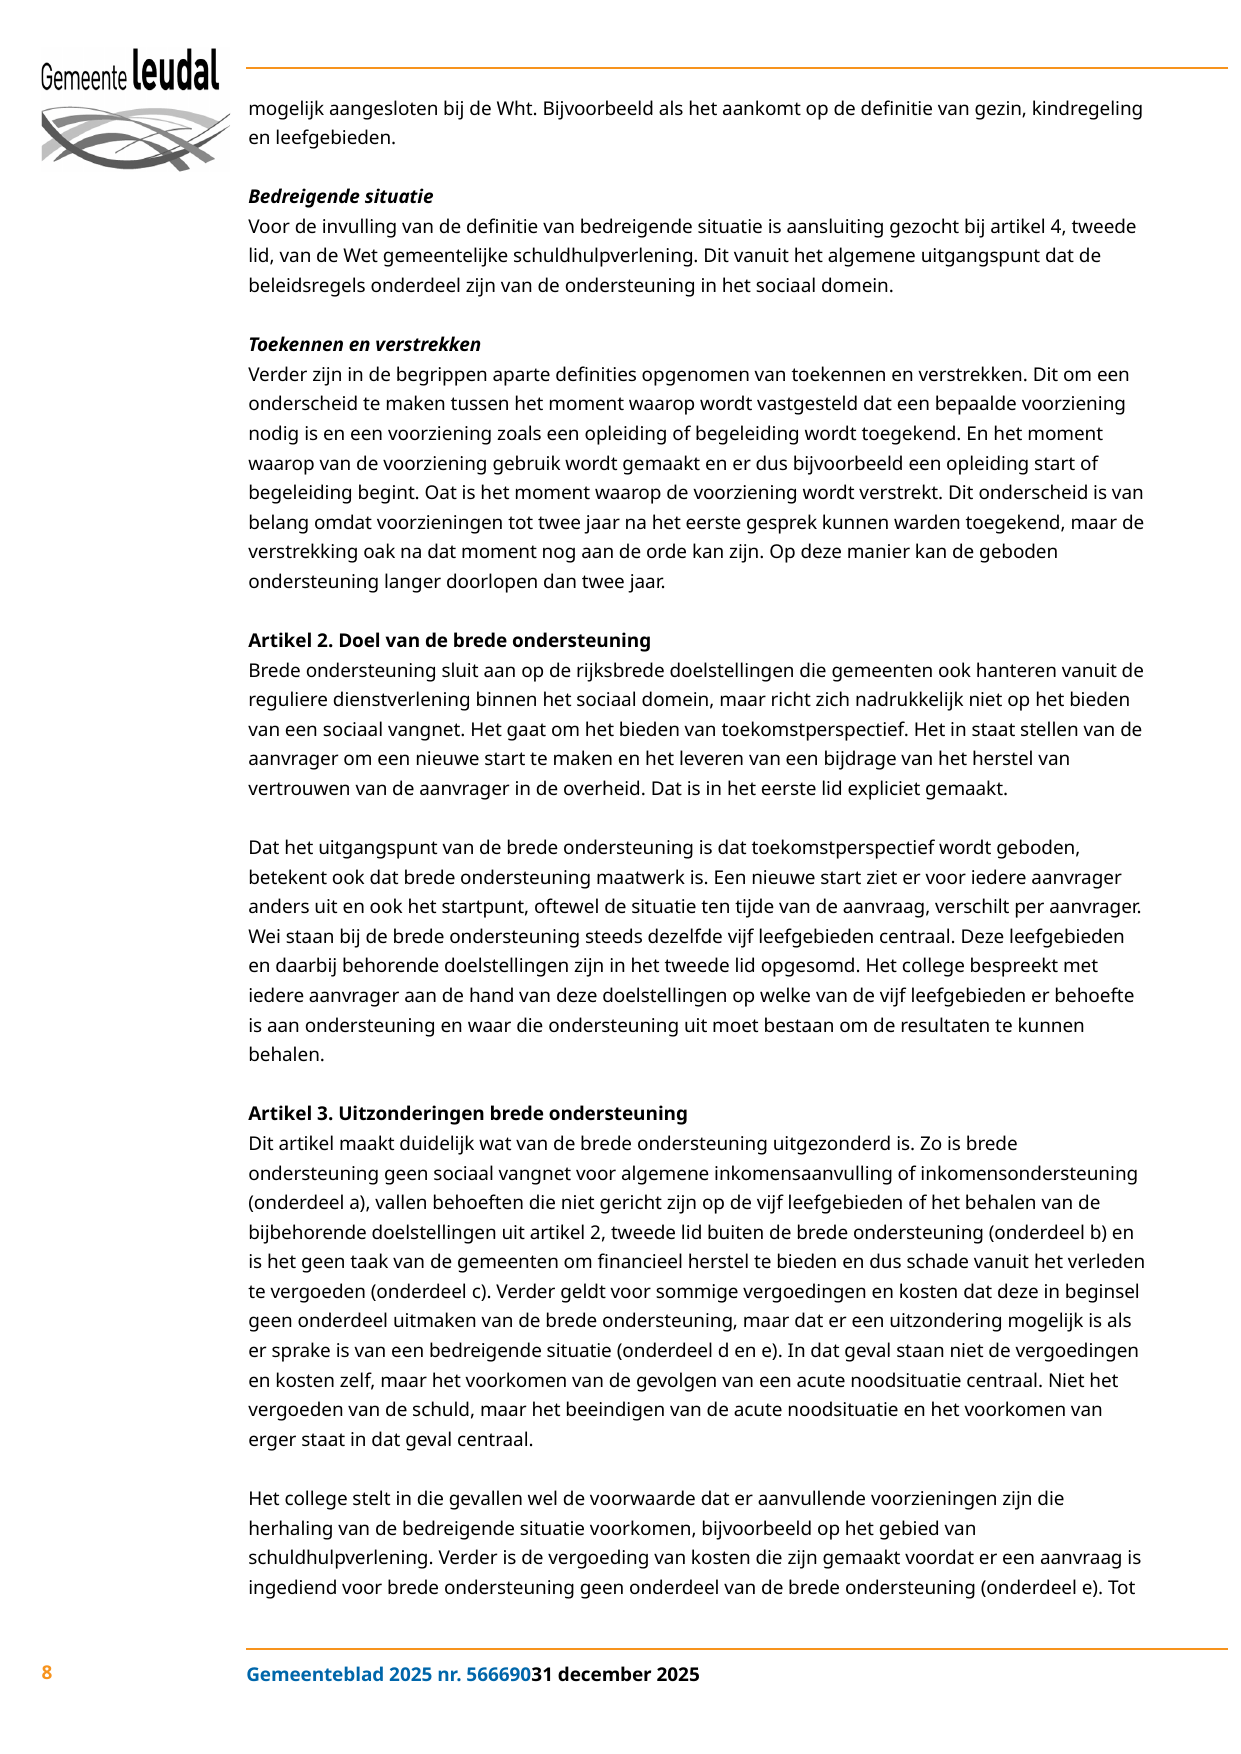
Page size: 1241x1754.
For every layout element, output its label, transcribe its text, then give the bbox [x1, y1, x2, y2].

text Artikel 2. Doel van de brede ondersteuning [248, 627, 1152, 653]
text Dat het uitgangspunt van de brede ondersteuning is dat toekomstperspectief wordt geboden, betekent ook dat brede ondersteuning maatwerk is. Een nieuwe start ziet er voor iedere aanvrager anders uit en ook het startpunt, oftewel de situatie ten tijde van de aanvraag, verschilt per aanvrager. Wei staan bij de brede ondersteuning steeds dezelfde vijf leefgebieden centraal. Deze leefgebieden en daarbij behorende doelstellingen zijn in het tweede lid opgesomd. Het college bespreekt met iedere aanvrager aan de hand van deze doelstellingen op welke van de vijf leefgebieden er behoefte is aan ondersteuning en waar die ondersteuning uit moet bestaan om de resultaten te kunnen behalen. [248, 834, 1152, 1067]
text Bedreigende situatie [248, 183, 1152, 209]
text Toekennen en verstrekken [248, 331, 1152, 357]
text Verder zijn in de begrippen aparte definities opgenomen van toekennen en verstrekken. Dit om een onderscheid te maken tussen het moment waarop wordt vastgesteld dat een bepaalde voorziening nodig is en een voorziening zoals een opleiding of begeleiding wordt toegekend. En het moment waarop van de voorziening gebruik wordt gemaakt en er dus bijvoorbeeld een opleiding start of begeleiding begint. Oat is het moment waarop de voorziening wordt verstrekt. Dit onderscheid is van belang omdat voorzieningen tot twee jaar na het eerste gesprek kunnen warden toegekend, maar de verstrekking oak na dat moment nog aan de orde kan zijn. Op deze manier kan de geboden ondersteuning langer doorlopen dan twee jaar. [248, 361, 1152, 594]
text Dit artikel maakt duidelijk wat van de brede ondersteuning uitgezonderd is. Zo is brede ondersteuning geen sociaal vangnet voor algemene inkomensaanvulling of inkomensondersteuning (onderdeel a), vallen behoeften die niet gericht zijn op de vijf leefgebieden of het behalen van de bijbehorende doelstellingen uit artikel 2, tweede lid buiten de brede ondersteuning (onderdeel b) en is het geen taak van de gemeenten om financieel herstel te bieden en dus schade vanuit het verleden te vergoeden (onderdeel c). Verder geldt voor sommige vergoedingen en kosten dat deze in beginsel geen onderdeel uitmaken van de brede ondersteuning, maar dat er een uitzondering mogelijk is als er sprake is van een bedreigende situatie (onderdeel d en e). In dat geval staan niet de vergoedingen en kosten zelf, maar het voorkomen van de gevolgen van een acute noodsituatie centraal. Niet het vergoeden van de schuld, maar het beeindigen van de acute noodsituatie en het voorkomen van erger staat in dat geval centraal. [248, 1130, 1152, 1452]
text Het college stelt in die gevallen wel de voorwaarde dat er aanvullende voorzieningen zijn die herhaling van de bedreigende situatie voorkomen, bijvoorbeeld op het gebied van schuldhulpverlening. Verder is de vergoeding van kosten die zijn gemaakt voordat er een aanvraag is ingediend voor brede ondersteuning geen onderdeel van de brede ondersteuning (onderdeel e). Tot [248, 1485, 1152, 1600]
picture [41, 47, 231, 172]
text Voor de invulling van de definitie van bedreigende situatie is aansluiting gezocht bij artikel 4, tweede lid, van de Wet gemeentelijke schuldhulpverlening. Dit vanuit het algemene uitgangspunt dat de beleidsregels onderdeel zijn van de ondersteuning in het sociaal domein. [248, 213, 1152, 298]
text Artikel 3. Uitzonderingen brede ondersteuning [248, 1101, 1152, 1126]
text mogelijk aangesloten bij de Wht. Bijvoorbeeld als het aankomt op de definitie van gezin, kindregeling en leefgebieden. [248, 95, 1152, 150]
text Brede ondersteuning sluit aan op de rijksbrede doelstellingen die gemeenten ook hanteren vanuit de reguliere dienstverlening binnen het sociaal domein, maar richt zich nadrukkelijk niet op het bieden van een sociaal vangnet. Het gaat om het bieden van toekomstperspectief. Het in staat stellen van de aanvrager om een nieuwe start te maken en het leveren van een bijdrage van het herstel van vertrouwen van de aanvrager in de overheid. Dat is in het eerste lid expliciet gemaakt. [248, 657, 1152, 801]
